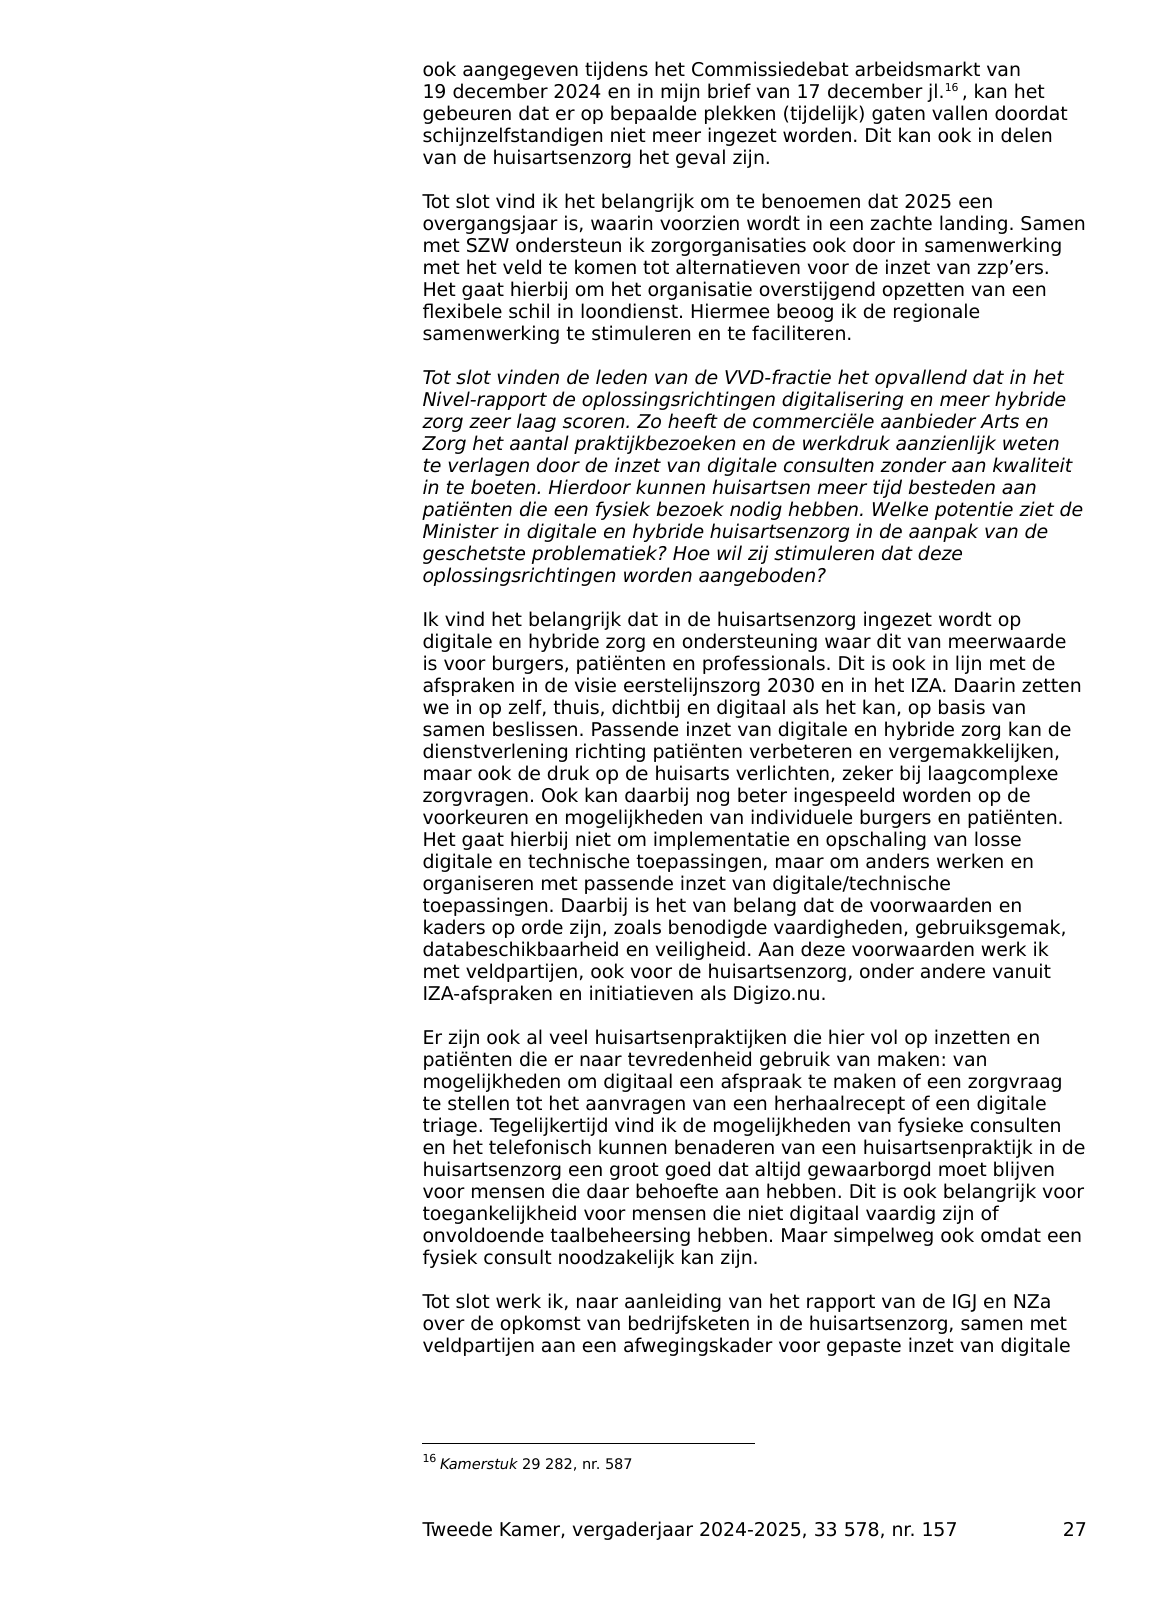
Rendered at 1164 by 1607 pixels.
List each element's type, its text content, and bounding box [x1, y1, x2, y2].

text Er zijn ook al veel huisartsenpraktijken die hier vol op inzetten en patiënten die er naar tevredenheid gebruik van maken: van mogelijkheden om digitaal een afspraak te maken of een zorgvraag te stellen tot het aanvragen van een herhaalrecept of een digitale triage. Tegelijkertijd vind ik de mogelijkheden van fysieke consulten en het telefonisch kunnen benaderen van een huisartsenpraktijk in de huisartsenzorg een groot goed dat altijd gewaarborgd moet blijven voor mensen die daar behoefte aan hebben. Dit is ook belangrijk voor toegankelijkheid voor mensen die niet digitaal vaardig zijn of onvoldoende taalbeheersing hebben. Maar simpelweg ook omdat een fysiek consult noodzakelijk kan zijn. [422, 1027, 1087, 1269]
text Tot slot vind ik het belangrijk om te benoemen dat 2025 een overgangsjaar is, waarin voorzien wordt in een zachte landing. Samen met SZW ondersteun ik zorgorganisaties ook door in samenwerking met het veld te komen tot alternatieven voor de inzet van zzp’ers. Het gaat hierbij om het organisatie overstijgend opzetten van een flexibele schil in loondienst. Hiermee beoog ik de regionale samenwerking te stimuleren en te faciliteren. [422, 191, 1087, 345]
text Tot slot werk ik, naar aanleiding van het rapport van de IGJ en NZa over de opkomst van bedrijfsketen in de huisartsenzorg, samen met veldpartijen aan een afwegingskader voor gepaste inzet van digitale [422, 1291, 1087, 1357]
text ook aangegeven tijdens het Commissiedebat arbeidsmarkt van 19 december 2024 en in mijn brief van 17 december jl., kan het gebeuren dat er op bepaalde plekken (tijdelijk) gaten vallen doordat schijnzelfstandigen niet meer ingezet worden. Dit kan ook in delen van de huisartsenzorg het geval zijn. [422, 59, 1087, 169]
text Ik vind het belangrijk dat in de huisartsenzorg ingezet wordt op digitale en hybride zorg en ondersteuning waar dit van meerwaarde is voor burgers, patiënten en professionals. Dit is ook in lijn met de afspraken in de visie eerstelijnszorg 2030 en in het IZA. Daarin zetten we in op zelf, thuis, dichtbij en digitaal als het kan, op basis van samen beslissen. Passende inzet van digitale en hybride zorg kan de dienstverlening richting patiënten verbeteren en vergemakkelijken, maar ook de druk op de huisarts verlichten, zeker bij laagcomplexe zorgvragen. Ook kan daarbij nog beter ingespeeld worden op de voorkeuren en mogelijkheden van individuele burgers en patiënten. Het gaat hierbij niet om implementatie en opschaling van losse digitale en technische toepassingen, maar om anders werken en organiseren met passende inzet van digitale/technische toepassingen. Daarbij is het van belang dat de voorwaarden en kaders op orde zijn, zoals benodigde vaardigheden, gebruiksgemak, databeschikbaarheid en veiligheid. Aan deze voorwaarden werk ik met veldpartijen, ook voor de huisartsenzorg, onder andere vanuit IZA-afspraken en initiatieven als Digizo.nu. [422, 609, 1087, 1005]
text Tot slot vinden de leden van de VVD-fractie het opvallend dat in het Nivel-rapport de oplossingsrichtingen digitalisering en meer hybride zorg zeer laag scoren. Zo heeft de commerciële aanbieder Arts en Zorg het aantal praktijkbezoeken en de werkdruk aanzienlijk weten te verlagen door de inzet van digitale consulten zonder aan kwaliteit in te boeten. Hierdoor kunnen huisartsen meer tijd besteden aan patiënten die een fysiek bezoek nodig hebben. Welke potentie ziet de Minister in digitale en hybride huisartsenzorg in de aanpak van de geschetste problematiek? Hoe wil zij stimuleren dat deze oplossingsrichtingen worden aangeboden? [422, 367, 1087, 587]
text Kamerstuk 29 282, nr. 587 [422, 1452, 1087, 1474]
